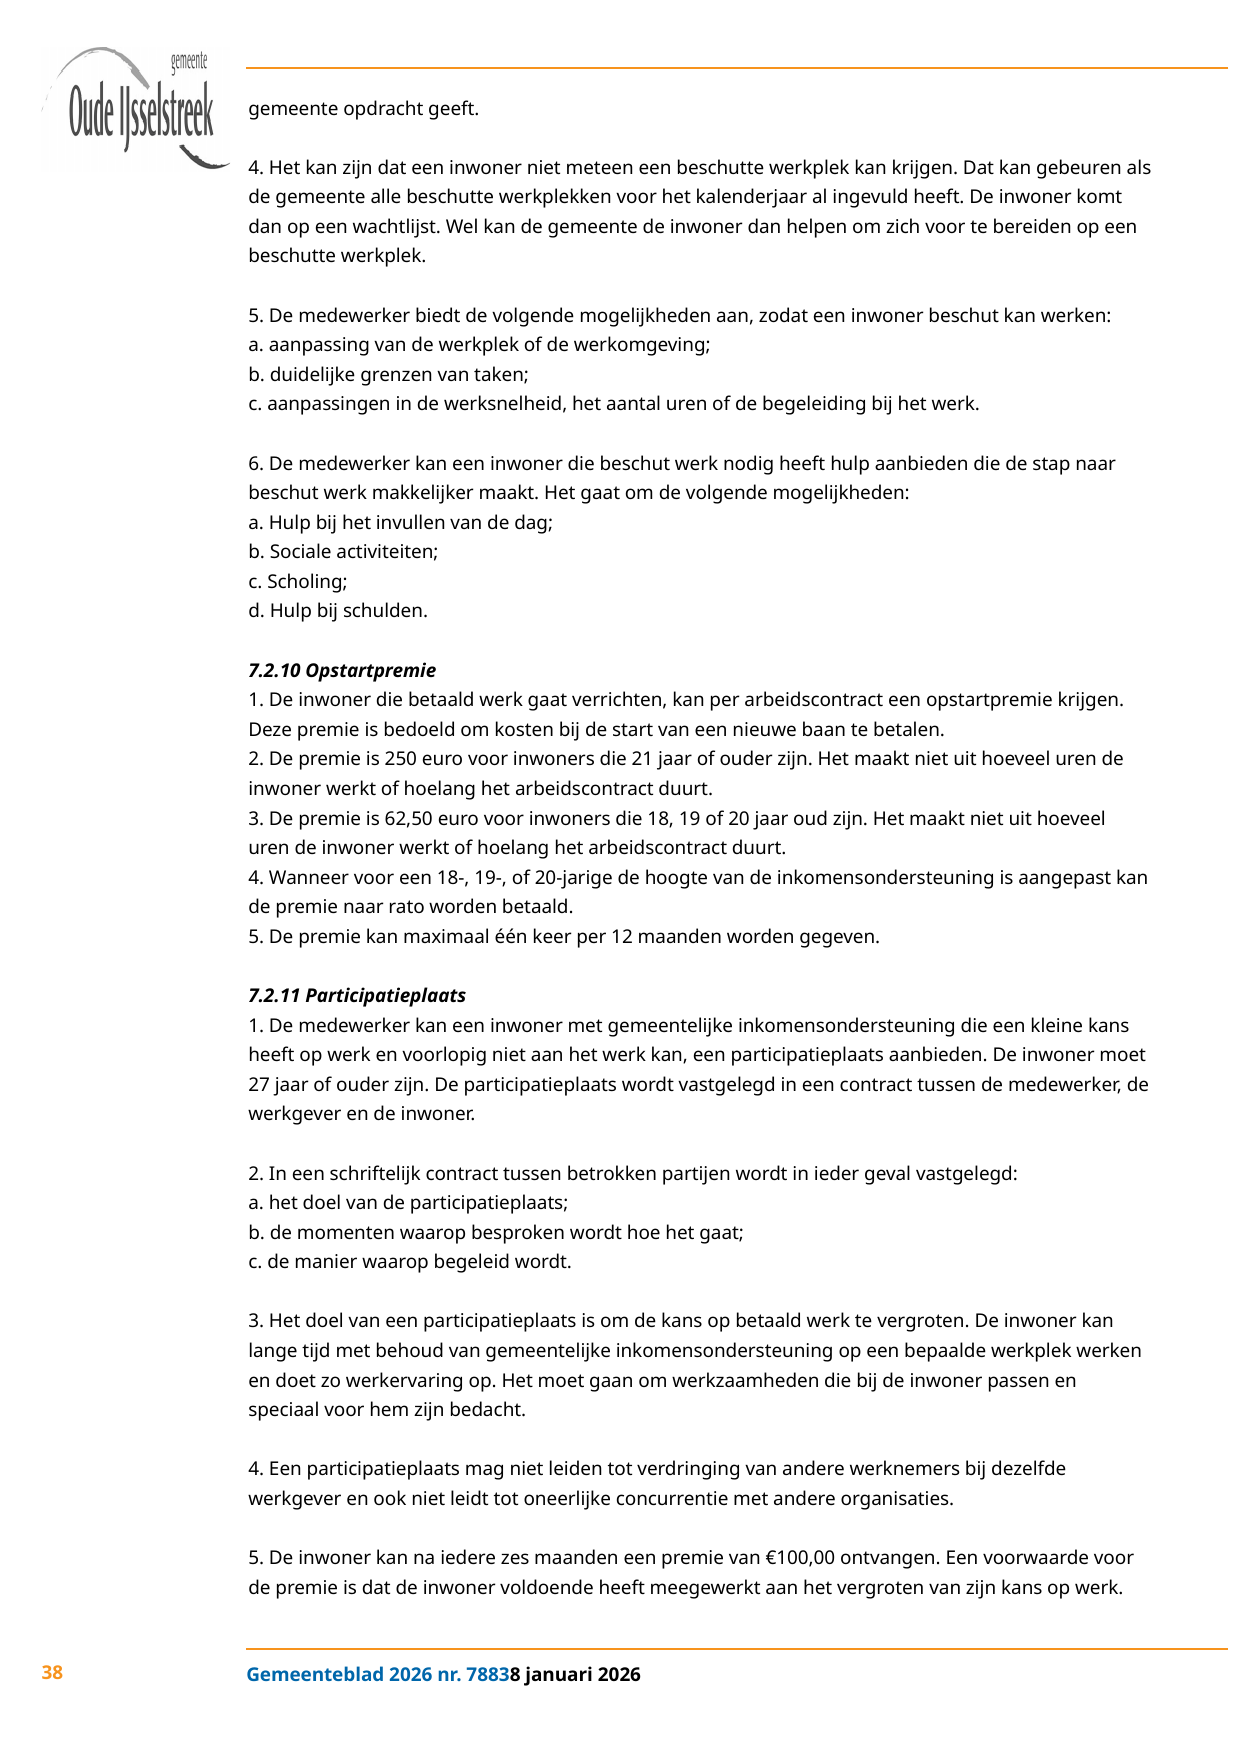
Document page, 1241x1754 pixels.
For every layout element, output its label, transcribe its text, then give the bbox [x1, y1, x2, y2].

text c. Scholing; [248, 568, 1152, 594]
text 7.2.10 Opstartpremie [248, 657, 1152, 683]
text 4. Het kan zijn dat een inwoner niet meteen een beschutte werkplek kan krijgen. Dat kan gebeuren als de gemeente alle beschutte werkplekken voor het kalenderjaar al ingevuld heeft. De inwoner komt dan op een wachtlijst. Wel kan de gemeente de inwoner dan helpen om zich voor te bereiden op een beschutte werkplek. [248, 154, 1152, 268]
text 4. Een participatieplaats mag niet leiden tot verdringing van andere werknemers bij dezelfde werkgever en ook niet leidt tot oneerlijke concurrentie met andere organisaties. [248, 1456, 1152, 1511]
text c. de manier waarop begeleid wordt. [248, 1248, 1152, 1274]
text a. het doel van de participatieplaats; [248, 1189, 1152, 1215]
text 5. De premie kan maximaal één keer per 12 maanden worden gegeven. [248, 923, 1152, 949]
picture [41, 47, 231, 172]
text b. Sociale activiteiten; [248, 538, 1152, 564]
text d. Hulp bij schulden. [248, 598, 1152, 623]
text 5. De medewerker biedt de volgende mogelijkheden aan, zodat een inwoner beschut kan werken: [248, 302, 1152, 328]
text 3. Het doel van een participatieplaats is om de kans op betaald werk te vergroten. De inwoner kan lange tijd met behoud van gemeentelijke inkomensondersteuning op een bepaalde werkplek werken en doet zo werkervaring op. Het moet gaan om werkzaamheden die bij de inwoner passen en speciaal voor hem zijn bedacht. [248, 1308, 1152, 1422]
text 2. In een schriftelijk contract tussen betrokken partijen wordt in ieder geval vastgelegd: [248, 1160, 1152, 1186]
text a. Hulp bij het invullen van de dag; [248, 509, 1152, 535]
text 7.2.11 Participatieplaats [248, 982, 1152, 1008]
text 5. De inwoner kan na iedere zes maanden een premie van €100,00 ontvangen. Een voorwaarde voor de premie is dat de inwoner voldoende heeft meegewerkt aan het vergroten van zijn kans op werk. [248, 1544, 1152, 1600]
text c. aanpassingen in de werksnelheid, het aantal uren of de begeleiding bij het werk. [248, 391, 1152, 416]
text b. duidelijke grenzen van taken; [248, 361, 1152, 387]
text b. de momenten waarop besproken wordt hoe het gaat; [248, 1219, 1152, 1245]
text 1. De inwoner die betaald werk gaat verrichten, kan per arbeidscontract een opstartpremie krijgen. Deze premie is bedoeld om kosten bij de start van een nieuwe baan te betalen. [248, 686, 1152, 742]
text 4. Wanneer voor een 18-, 19-, of 20-jarige de hoogte van de inkomensondersteuning is aangepast kan de premie naar rato worden betaald. [248, 864, 1152, 919]
text 2. De premie is 250 euro voor inwoners die 21 jaar of ouder zijn. Het maakt niet uit hoeveel uren de inwoner werkt of hoelang het arbeidscontract duurt. [248, 746, 1152, 801]
text 1. De medewerker kan een inwoner met gemeentelijke inkomensondersteuning die een kleine kans heeft op werk en voorlopig niet aan het werk kan, een participatieplaats aanbieden. De inwoner moet 27 jaar of ouder zijn. De participatieplaats wordt vastgelegd in een contract tussen de medewerker, de werkgever en de inwoner. [248, 1012, 1152, 1126]
text 6. De medewerker kan een inwoner die beschut werk nodig heeft hulp aanbieden die de stap naar beschut werk makkelijker maakt. Het gaat om de volgende mogelijkheden: [248, 450, 1152, 505]
text a. aanpassing van de werkplek of de werkomgeving; [248, 331, 1152, 357]
text gemeente opdracht geeft. [248, 95, 1152, 121]
text 3. De premie is 62,50 euro voor inwoners die 18, 19 of 20 jaar oud zijn. Het maakt niet uit hoeveel uren de inwoner werkt of hoelang het arbeidscontract duurt. [248, 805, 1152, 860]
